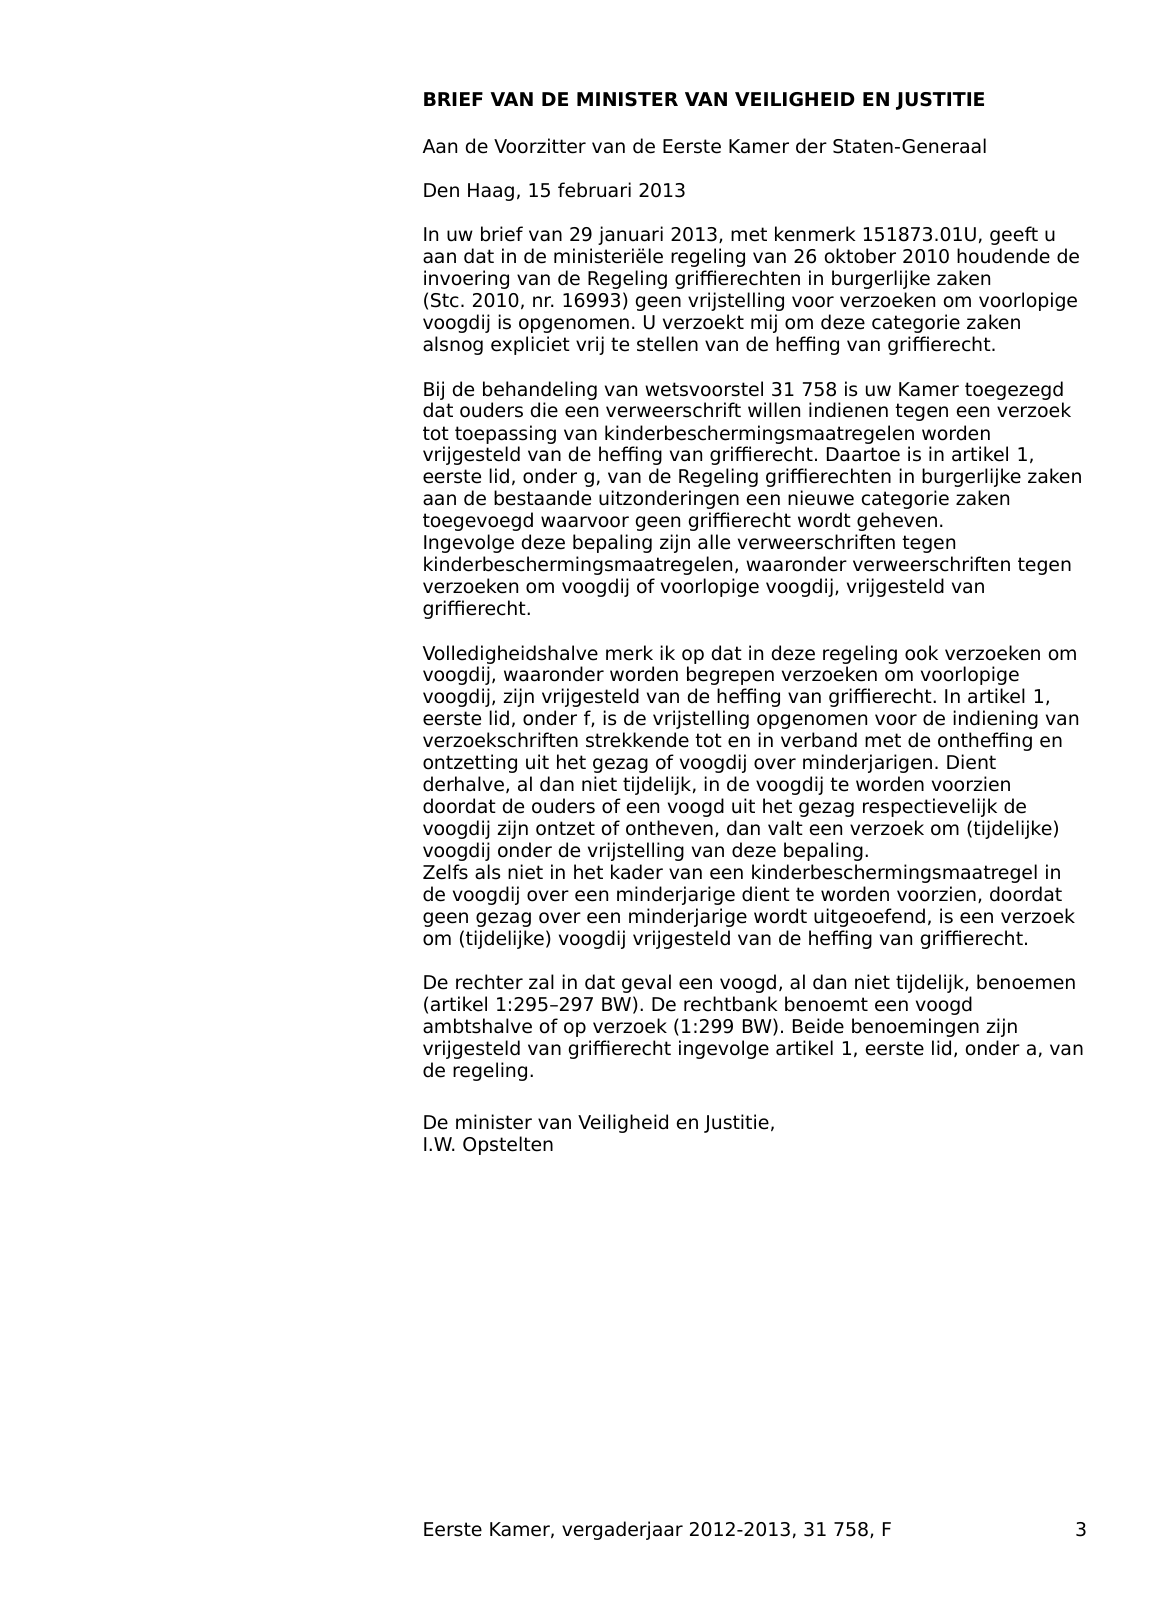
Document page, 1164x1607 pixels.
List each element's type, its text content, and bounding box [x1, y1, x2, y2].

subtitle BRIEF VAN DE MINISTER VAN VEILIGHEID EN JUSTITIE [422, 89, 1087, 111]
text Den Haag, 15 februari 2013 [422, 180, 1087, 202]
text In uw brief van 29 januari 2013, met kenmerk 151873.01U, geeft u aan dat in de ministeriële regeling van 26 oktober 2010 houdende de invoering van de Regeling griffierechten in burgerlijke zaken (Stc. 2010, nr. 16993) geen vrijstelling voor verzoeken om voorlopige voogdij is opgenomen. U verzoekt mij om deze categorie zaken alsnog expliciet vrij te stellen van de heffing van griffierecht. [422, 224, 1087, 356]
text Aan de Voorzitter van de Eerste Kamer der Staten-Generaal [422, 136, 1087, 158]
text De minister van Veiligheid en Justitie, I.W. Opstelten [422, 1112, 1087, 1156]
text Bij de behandeling van wetsvoorstel 31 758 is uw Kamer toegezegd dat ouders die een verweerschrift willen indienen tegen een verzoek tot toepassing van kinderbeschermingsmaatregelen worden vrijgesteld van de heffing van griffierecht. Daartoe is in artikel 1, eerste lid, onder g, van de Regeling griffierechten in burgerlijke zaken aan de bestaande uitzonderingen een nieuwe categorie zaken toegevoegd waarvoor geen griffierecht wordt geheven. [422, 378, 1087, 532]
text Ingevolge deze bepaling zijn alle verweerschriften tegen kinderbeschermingsmaatregelen, waaronder verweerschriften tegen verzoeken om voogdij of voorlopige voogdij, vrijgesteld van griffierecht. [422, 532, 1087, 620]
text Volledigheidshalve merk ik op dat in deze regeling ook verzoeken om voogdij, waaronder worden begrepen verzoeken om voorlopige voogdij, zijn vrijgesteld van de heffing van griffierecht. In artikel 1, eerste lid, onder f, is de vrijstelling opgenomen voor de indiening van verzoekschriften strekkende tot en in verband met de ontheffing en ontzetting uit het gezag of voogdij over minderjarigen. Dient derhalve, al dan niet tijdelijk, in de voogdij te worden voorzien doordat de ouders of een voogd uit het gezag respectievelijk de voogdij zijn ontzet of ontheven, dan valt een verzoek om (tijdelijke) voogdij onder de vrijstelling van deze bepaling. [422, 642, 1087, 862]
text De rechter zal in dat geval een voogd, al dan niet tijdelijk, benoemen (artikel 1:295–297 BW). De rechtbank benoemt een voogd ambtshalve of op verzoek (1:299 BW). Beide benoemingen zijn vrijgesteld van griffierecht ingevolge artikel 1, eerste lid, onder a, van de regeling. [422, 972, 1087, 1082]
text Zelfs als niet in het kader van een kinderbeschermingsmaatregel in de voogdij over een minderjarige dient te worden voorzien, doordat geen gezag over een minderjarige wordt uitgeoefend, is een verzoek om (tijdelijke) voogdij vrijgesteld van de heffing van griffierecht. [422, 862, 1087, 950]
